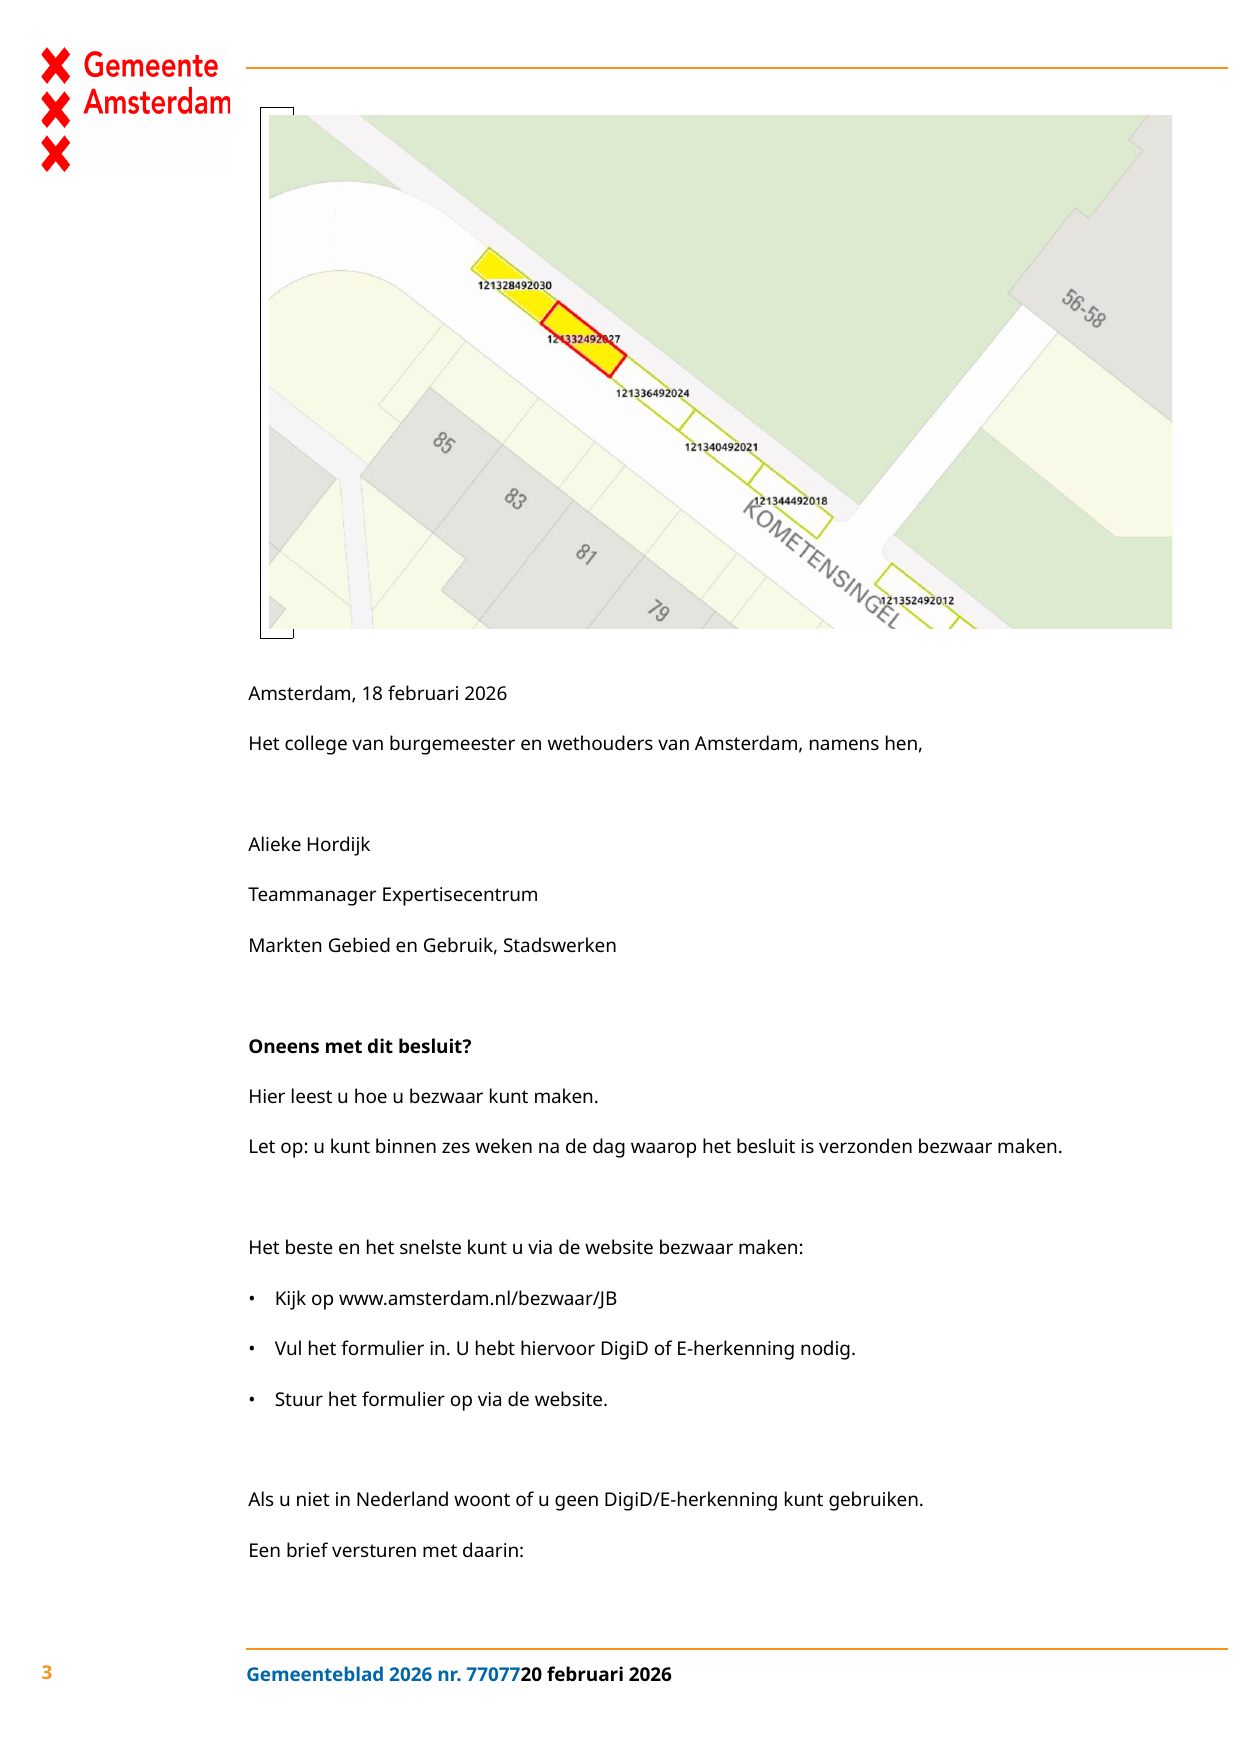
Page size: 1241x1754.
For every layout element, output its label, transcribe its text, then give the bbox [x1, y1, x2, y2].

text Alieke Hordijk [248, 831, 1152, 857]
text Hier leest u hoe u bezwaar kunt maken. [248, 1083, 1152, 1109]
text Oneens met dit besluit? [248, 1033, 1152, 1058]
text Het college van burgemeester en wethouders van Amsterdam, namens hen, [248, 730, 1152, 756]
picture [41, 47, 231, 172]
text • Vul het formulier in. U hebt hiervoor DigiD of E-herkenning nodig. [248, 1335, 1152, 1361]
text Markten Gebied en Gebruik, Stadswerken [248, 932, 1152, 958]
picture [268, 115, 1173, 629]
text Het beste en het snelste kunt u via de website bezwaar maken: [248, 1234, 1152, 1260]
text Let op: u kunt binnen zes weken na de dag waarop het besluit is verzonden bezwaar maken. [248, 1134, 1152, 1159]
text • Kijk op www.amsterdam.nl/bezwaar/JB [248, 1285, 1152, 1311]
text Amsterdam, 18 februari 2026 [248, 680, 1152, 706]
text Een brief versturen met daarin: [248, 1537, 1152, 1563]
text • Stuur het formulier op via de website. [248, 1386, 1152, 1411]
text Teammanager Expertisecentrum [248, 882, 1152, 907]
text Als u niet in Nederland woont of u geen DigiD/E-herkenning kunt gebruiken. [248, 1487, 1152, 1512]
